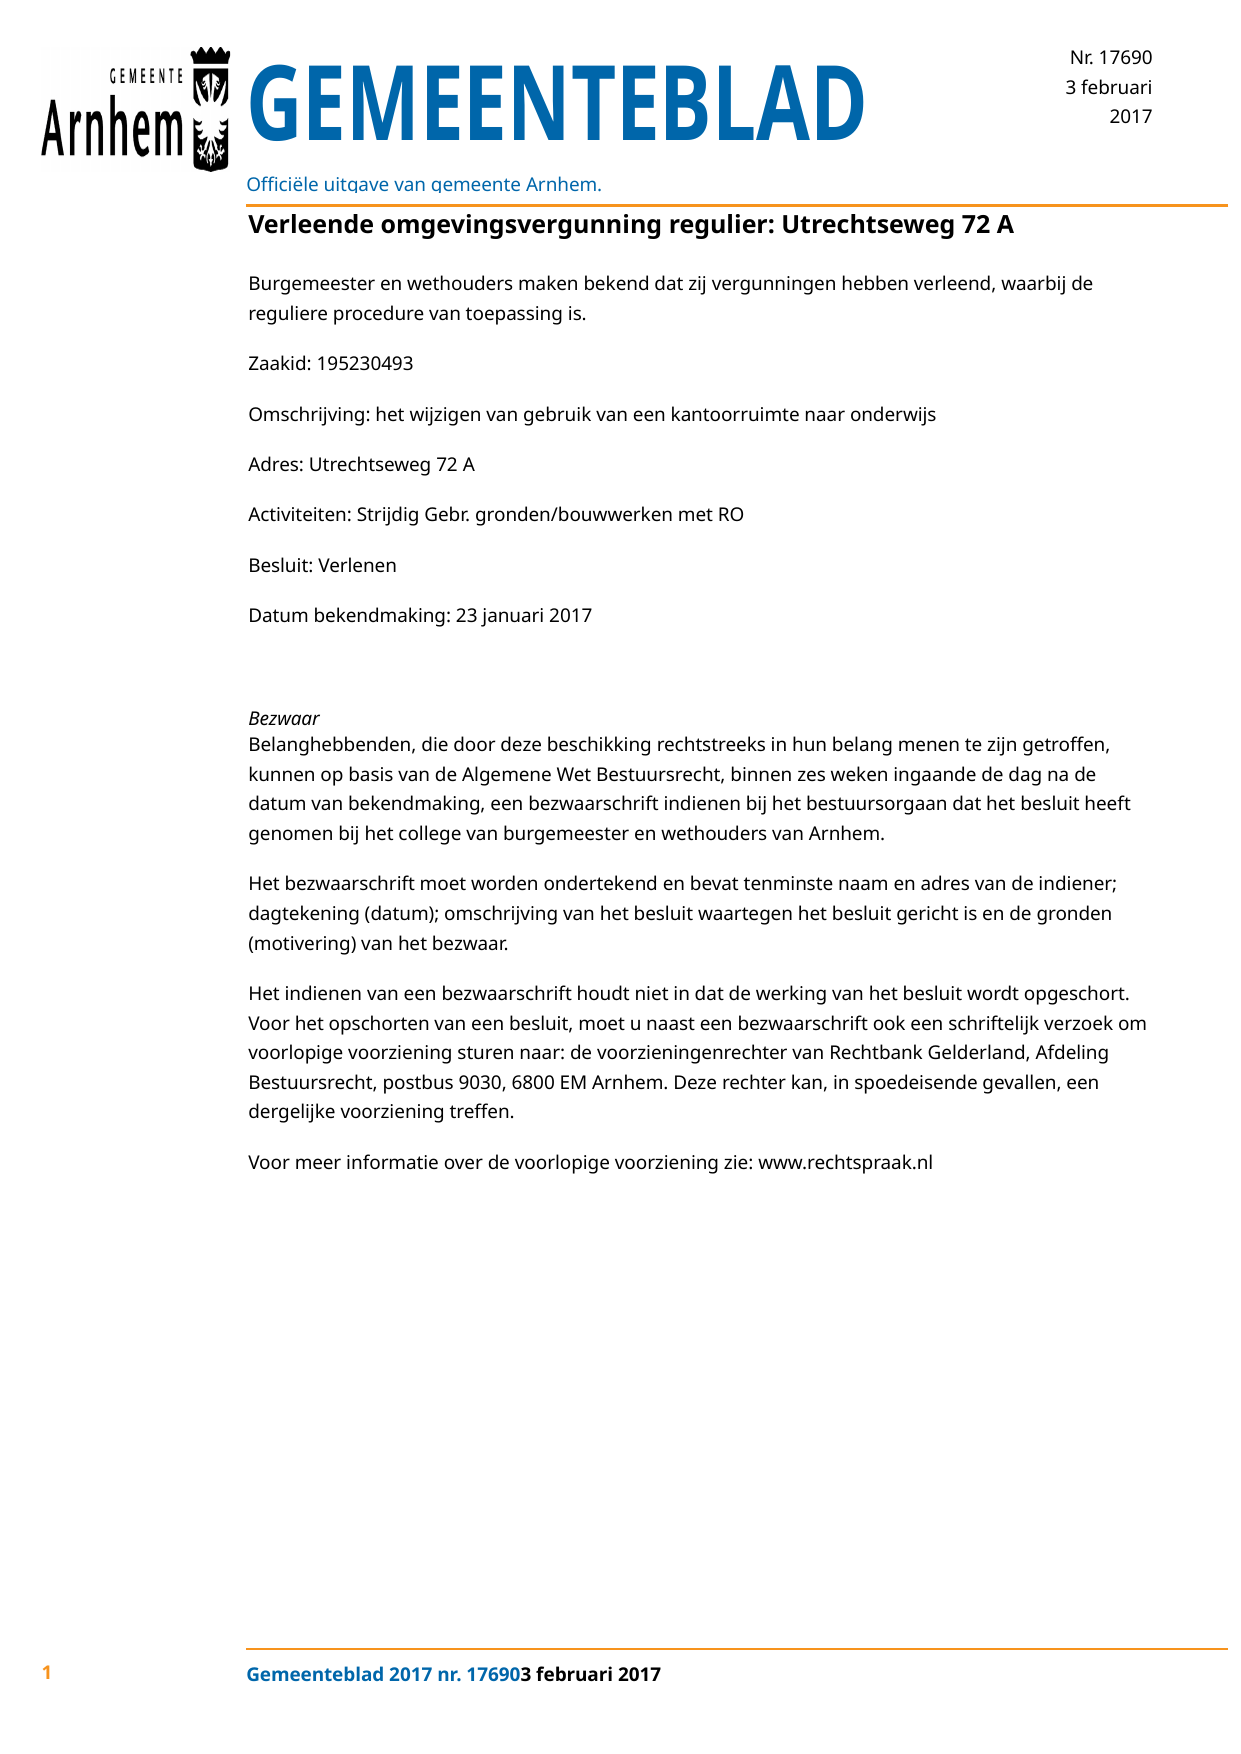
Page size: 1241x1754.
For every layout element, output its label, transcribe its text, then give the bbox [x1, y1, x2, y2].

text Burgemeester en wethouders maken bekend dat zij vergunningen hebben verleend, waarbij de reguliere procedure van toepassing is. [248, 270, 1152, 326]
text Verleende omgevingsvergunning regulier: Utrechtseweg 72 A [248, 207, 1152, 241]
text Het indienen van een bezwaarschrift houdt niet in dat de werking van het besluit wordt opgeschort. Voor het opschorten van een besluit, moet u naast een bezwaarschrift ook een schriftelijk verzoek om voorlopige voorziening sturen naar: de voorzieningenrechter van Rechtbank Gelderland, Afdeling Bestuursrecht, postbus 9030, 6800 EM Arnhem. Deze rechter kan, in spoedeisende gevallen, een dergelijke voorziening treffen. [248, 980, 1152, 1124]
text Adres: Utrechtseweg 72 A [248, 451, 1152, 477]
text Belanghebbenden, die door deze beschikking rechtstreeks in hun belang menen te zijn getroffen, kunnen op basis van de Algemene Wet Bestuursrecht, binnen zes weken ingaande de dag na de datum van bekendmaking, een bezwaarschrift indienen bij het bestuursorgaan dat het besluit heeft genomen bij het college van burgemeester en wethouders van Arnhem. [248, 731, 1152, 846]
text Voor meer informatie over de voorlopige voorziening zie: www.rechtspraak.nl [248, 1149, 1152, 1174]
text Datum bekendmaking: 23 januari 2017 [248, 602, 1152, 628]
text Zaakid: 195230493 [248, 350, 1152, 376]
text Bezwaar [248, 706, 1152, 731]
text Omschrijving: het wijzigen van gebruik van een kantoorruimte naar onderwijs [248, 401, 1152, 426]
text Activiteiten: Strijdig Gebr. gronden/bouwwerken met RO [248, 502, 1152, 527]
picture [41, 47, 231, 172]
text Besluit: Verlenen [248, 552, 1152, 578]
text Het bezwaarschrift moet worden ondertekend en bevat tenminste naam en adres van de indiener; dagtekening (datum); omschrijving van het besluit waartegen het besluit gericht is en de gronden (motivering) van het bezwaar. [248, 871, 1152, 955]
